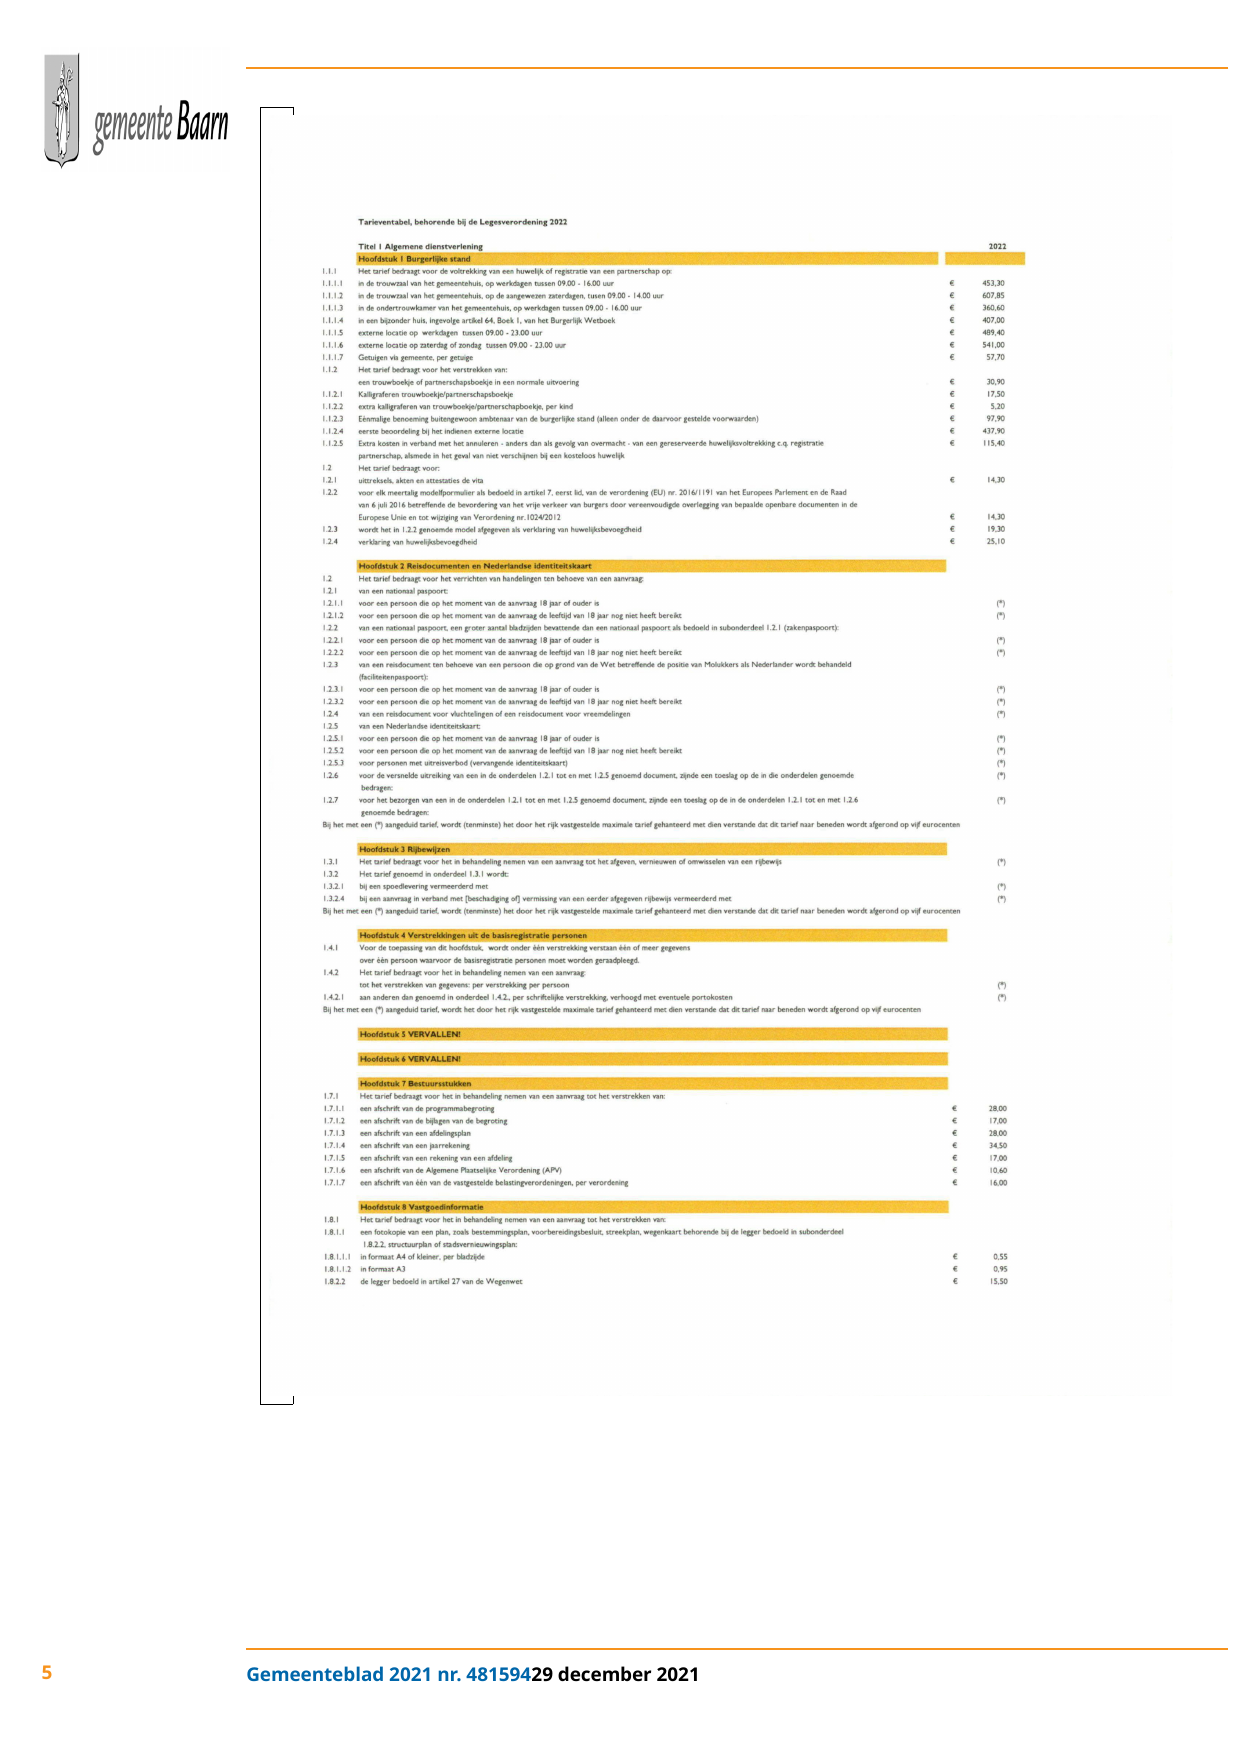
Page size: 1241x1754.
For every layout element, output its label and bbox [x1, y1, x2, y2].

picture [41, 47, 231, 172]
picture [268, 115, 1173, 1396]
